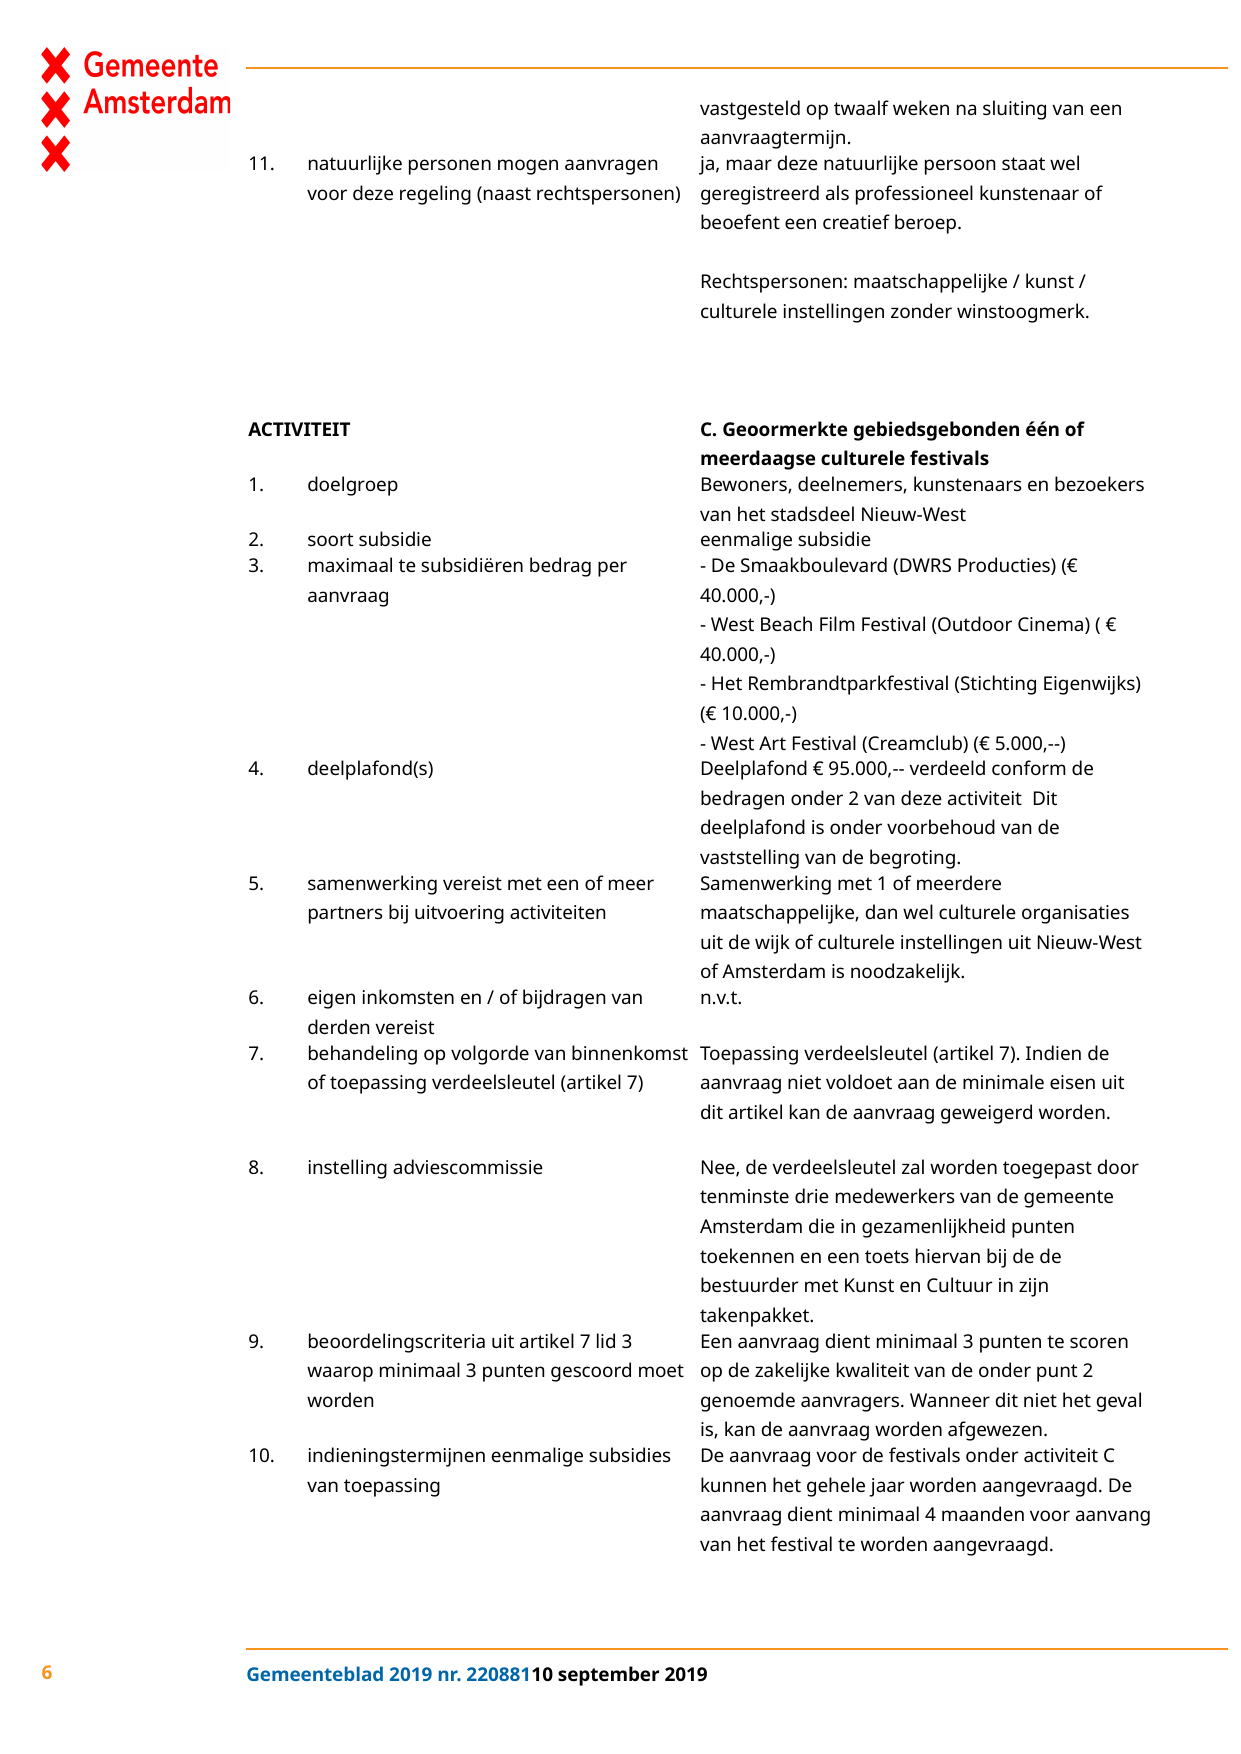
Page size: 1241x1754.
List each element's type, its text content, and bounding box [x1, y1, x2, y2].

table_header ACTIVITEIT [248, 386, 700, 471]
table_cell soort subsidie [248, 526, 700, 552]
table_cell deelplafond(s) [248, 755, 700, 870]
table_cell ja, maar deze natuurlijke persoon staat wel geregistreerd als professioneel kunstenaar of beoefent een creatief beroep. Rechtspersonen: maatschappelijke / kunst / culturele instellingen zonder winstoogmerk. [700, 150, 1152, 324]
table_cell indieningstermijnen eenmalige subsidies van toepassing [248, 1442, 700, 1586]
table_header C. Geoormerkte gebiedsgebonden één of meerdaagse culturele festivals [700, 386, 1152, 471]
table_cell instelling adviescommissie [248, 1154, 700, 1328]
table_cell Nee, de verdeelsleutel zal worden toegepast door tenminste drie medewerkers van de gemeente Amsterdam die in gezamenlijkheid punten toekennen en een toets hiervan bij de de bestuurder met Kunst en Cultuur in zijn takenpakket. [700, 1154, 1152, 1328]
table_cell Deelplafond € 95.000,-- verdeeld conform de bedragen onder 2 van deze activiteit Dit deelplafond is onder voorbehoud van de vaststelling van de begroting. [700, 755, 1152, 870]
table_cell Een aanvraag dient minimaal 3 punten te scoren op de zakelijke kwaliteit van de onder punt 2 genoemde aanvragers. Wanneer dit niet het geval is, kan de aanvraag worden afgewezen. [700, 1328, 1152, 1442]
table_cell Bewoners, deelnemers, kunstenaars en bezoekers van het stadsdeel Nieuw-West [700, 471, 1152, 526]
picture [41, 47, 231, 172]
table_cell natuurlijke personen mogen aanvragen voor deze regeling (naast rechtspersonen) [248, 150, 700, 324]
table_cell behandeling op volgorde van binnenkomst of toepassing verdeelsleutel (artikel 7) [248, 1040, 700, 1154]
table_cell eenmalige subsidie [700, 526, 1152, 552]
table_cell beoordelingscriteria uit artikel 7 lid 3 waarop minimaal 3 punten gescoord moet worden [248, 1328, 700, 1442]
table_cell doelgroep [248, 471, 700, 526]
table_cell eigen inkomsten en / of bijdragen van derden vereist [248, 984, 700, 1040]
table_cell n.v.t. [700, 984, 1152, 1040]
table_cell Toepassing verdeelsleutel (artikel 7). Indien de aanvraag niet voldoet aan de minimale eisen uit dit artikel kan de aanvraag geweigerd worden. [700, 1040, 1152, 1154]
table_cell [248, 95, 700, 150]
table_cell De aanvraag voor de festivals onder activiteit C kunnen het gehele jaar worden aangevraagd. De aanvraag dient minimaal 4 maanden voor aanvang van het festival te worden aangevraagd. [700, 1442, 1152, 1586]
table_cell samenwerking vereist met een of meer partners bij uitvoering activiteiten [248, 870, 700, 984]
table_cell Samenwerking met 1 of meerdere maatschappelijke, dan wel culturele organisaties uit de wijk of culturele instellingen uit Nieuw-West of Amsterdam is noodzakelijk. [700, 870, 1152, 984]
table_cell - De Smaakboulevard (DWRS Producties) (€ 40.000,-) - West Beach Film Festival (Outdoor Cinema) ( € 40.000,-) - Het Rembrandtparkfestival (Stichting Eigenwijks) (€ 10.000,-) - West Art Festival (Creamclub) (€ 5.000,--) [700, 552, 1152, 755]
table_cell maximaal te subsidiëren bedrag per aanvraag [248, 552, 700, 755]
table_cell vastgesteld op twaalf weken na sluiting van een aanvraagtermijn. [700, 95, 1152, 150]
